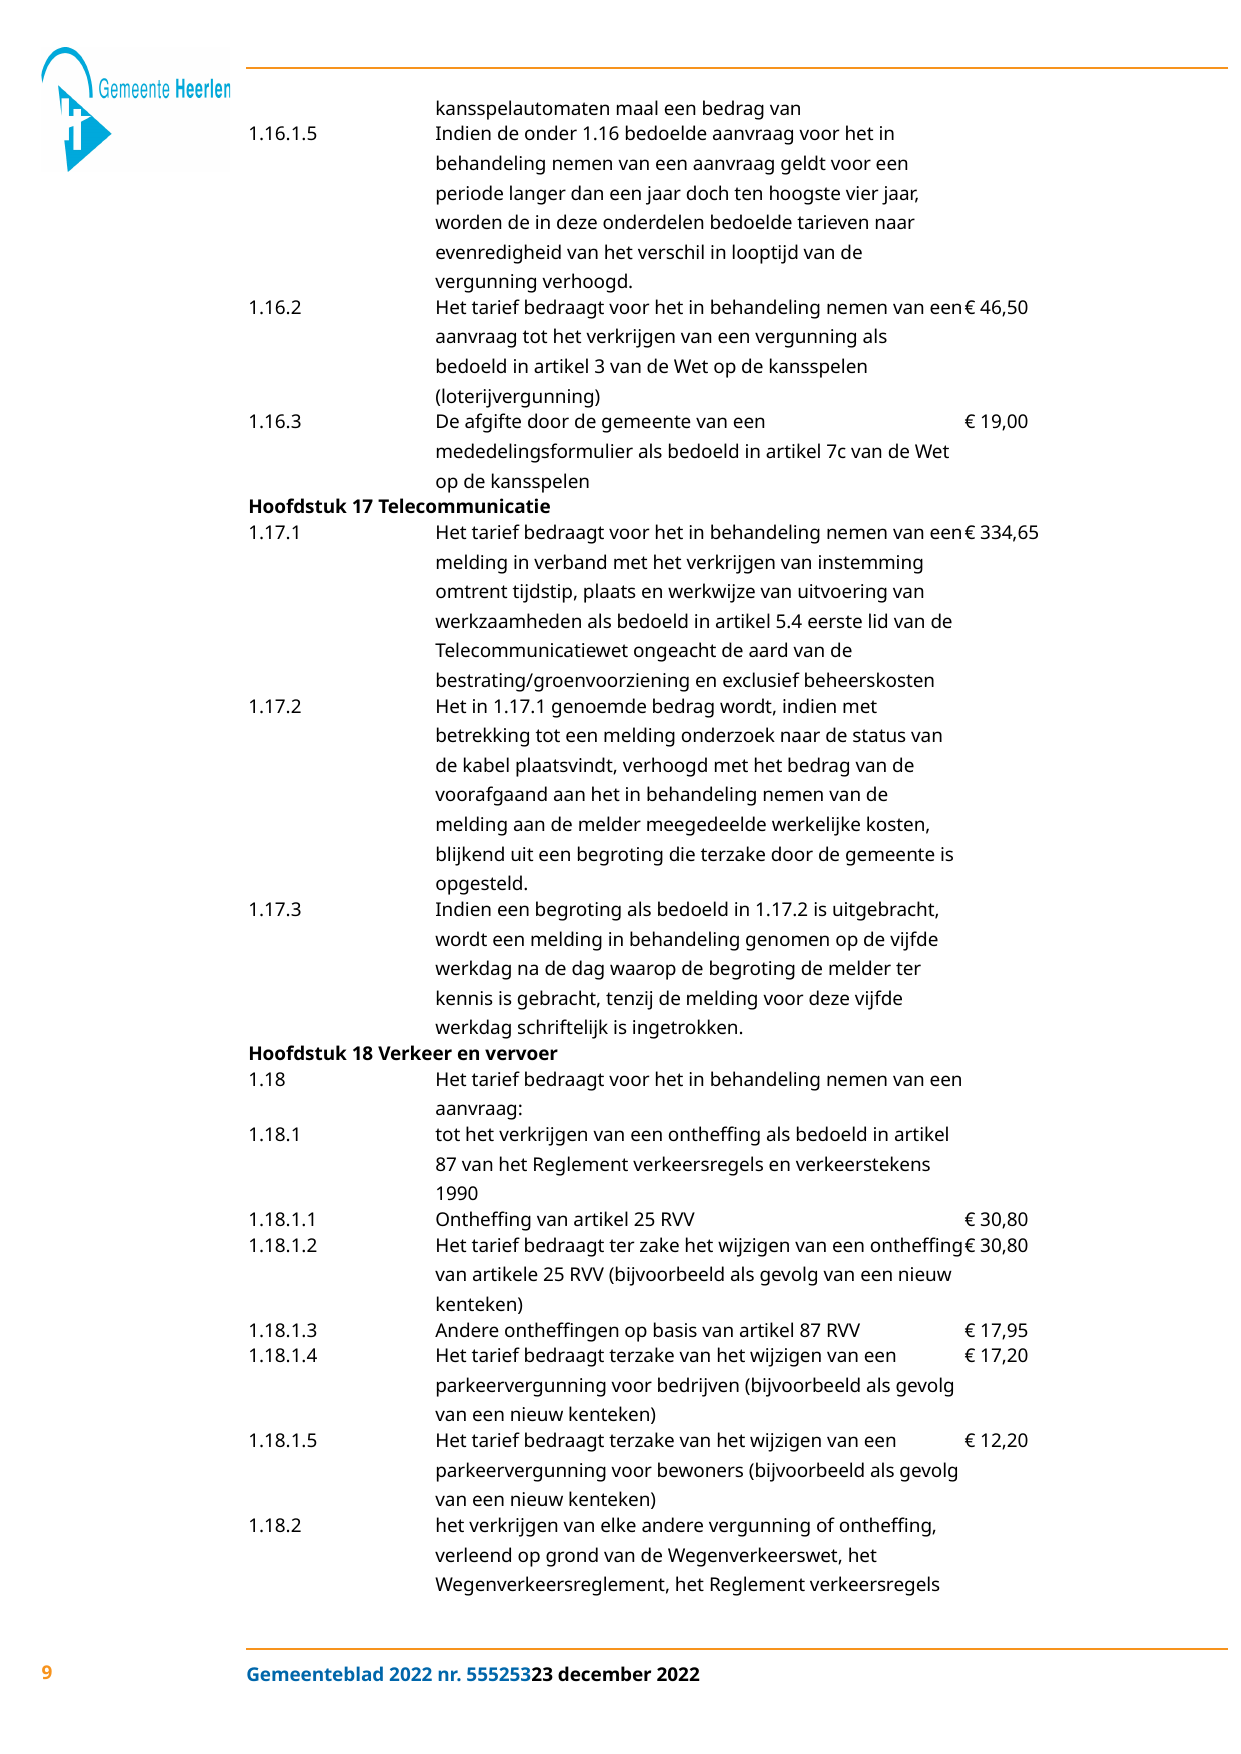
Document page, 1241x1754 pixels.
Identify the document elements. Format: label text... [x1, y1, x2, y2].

table_cell € 17,95 [964, 1317, 1152, 1342]
table_cell [964, 1512, 1152, 1597]
table_cell 1.16.2 [248, 294, 435, 409]
table_cell [248, 95, 435, 121]
table_cell 1.16.3 [248, 409, 435, 493]
table_cell het verkrijgen van elke andere vergunning of ontheffing, verleend op grond van de Wegenverkeerswet, het Wegenverkeersreglement, het Reglement verkeersregels [435, 1512, 964, 1597]
table_cell 1.18.1.3 [248, 1317, 435, 1342]
table_cell € 19,00 [964, 409, 1152, 493]
table_cell [964, 95, 1152, 121]
table_cell 1.18.2 [248, 1512, 435, 1597]
table_cell 1.18 [248, 1066, 435, 1121]
table_cell € 30,80 [964, 1232, 1152, 1317]
table_cell Het tarief bedraagt voor het in behandeling nemen van een aanvraag tot het verkrijgen van een vergunning als bedoeld in artikel 3 van de Wet op de kansspelen (loterijvergunning) [435, 294, 964, 409]
picture [41, 47, 59, 70]
table_cell 1.18.1.2 [248, 1232, 435, 1317]
table_cell Het tarief bedraagt ter zake het wijzigen van een ontheffing van artikele 25 RVV (bijvoorbeeld als gevolg van een nieuw kenteken) [435, 1232, 964, 1317]
table_cell € 334,65 [964, 519, 1152, 693]
table_cell kansspelautomaten maal een bedrag van [435, 95, 964, 121]
table_cell Hoofdstuk 17 Telecommunicatie [248, 494, 1152, 519]
table_cell Het tarief bedraagt voor het in behandeling nemen van een melding in verband met het verkrijgen van instemming omtrent tijdstip, plaats en werkwijze van uitvoering van werkzaamheden als bedoeld in artikel 5.4 eerste lid van de Telecommunicatiewet ongeacht de aard van de bestrating/groenvoorziening en exclusief beheerskosten [435, 519, 964, 693]
table_cell € 12,20 [964, 1428, 1152, 1512]
table_cell [964, 121, 1152, 294]
table_cell € 17,20 [964, 1343, 1152, 1427]
table_cell tot het verkrijgen van een ontheffing als bedoeld in artikel 87 van het Reglement verkeersregels en verkeerstekens 1990 [435, 1121, 964, 1206]
table_cell 1.17.2 [248, 693, 435, 896]
table_cell Ontheffing van artikel 25 RVV [435, 1206, 964, 1232]
table_cell [964, 1066, 1152, 1121]
table_cell 1.17.1 [248, 519, 435, 693]
table_cell Het tarief bedraagt terzake van het wijzigen van een parkeervergunning voor bewoners (bijvoorbeeld als gevolg van een nieuw kenteken) [435, 1428, 964, 1512]
table_cell 1.17.3 [248, 896, 435, 1040]
table_cell Indien een begroting als bedoeld in 1.17.2 is uitgebracht, wordt een melding in behandeling genomen op de vijfde werkdag na de dag waarop de begroting de melder ter kennis is gebracht, tenzij de melding voor deze vijfde werkdag schriftelijk is ingetrokken. [435, 896, 964, 1040]
table_cell € 46,50 [964, 294, 1152, 409]
table_cell Indien de onder 1.16 bedoelde aanvraag voor het in behandeling nemen van een aanvraag geldt voor een periode langer dan een jaar doch ten hoogste vier jaar, worden de in deze onderdelen bedoelde tarieven naar evenredigheid van het verschil in looptijd van de vergunning verhoogd. [435, 121, 964, 294]
table_cell 1.18.1 [248, 1121, 435, 1206]
table_cell [964, 896, 1152, 1040]
table_cell De afgifte door de gemeente van een mededelingsformulier als bedoeld in artikel 7c van de Wet op de kansspelen [435, 409, 964, 493]
table_cell Het in 1.17.1 genoemde bedrag wordt, indien met betrekking tot een melding onderzoek naar de status van de kabel plaatsvindt, verhoogd met het bedrag van de voorafgaand aan het in behandeling nemen van de melding aan de melder meegedeelde werkelijke kosten, blijkend uit een begroting die terzake door de gemeente is opgesteld. [435, 693, 964, 896]
table_cell 1.18.1.4 [248, 1343, 435, 1427]
picture [41, 47, 231, 172]
table_cell [964, 693, 1152, 896]
table_cell Andere ontheffingen op basis van artikel 87 RVV [435, 1317, 964, 1342]
table_cell 1.18.1.5 [248, 1428, 435, 1512]
table_cell € 30,80 [964, 1206, 1152, 1232]
table_cell Hoofdstuk 18 Verkeer en vervoer [248, 1040, 1152, 1066]
table_cell Het tarief bedraagt voor het in behandeling nemen van een aanvraag: [435, 1066, 964, 1121]
table_cell 1.18.1.1 [248, 1206, 435, 1232]
table_cell 1.16.1.5 [248, 121, 435, 294]
table_cell Het tarief bedraagt terzake van het wijzigen van een parkeervergunning voor bedrijven (bijvoorbeeld als gevolg van een nieuw kenteken) [435, 1343, 964, 1427]
table_cell [964, 1121, 1152, 1206]
